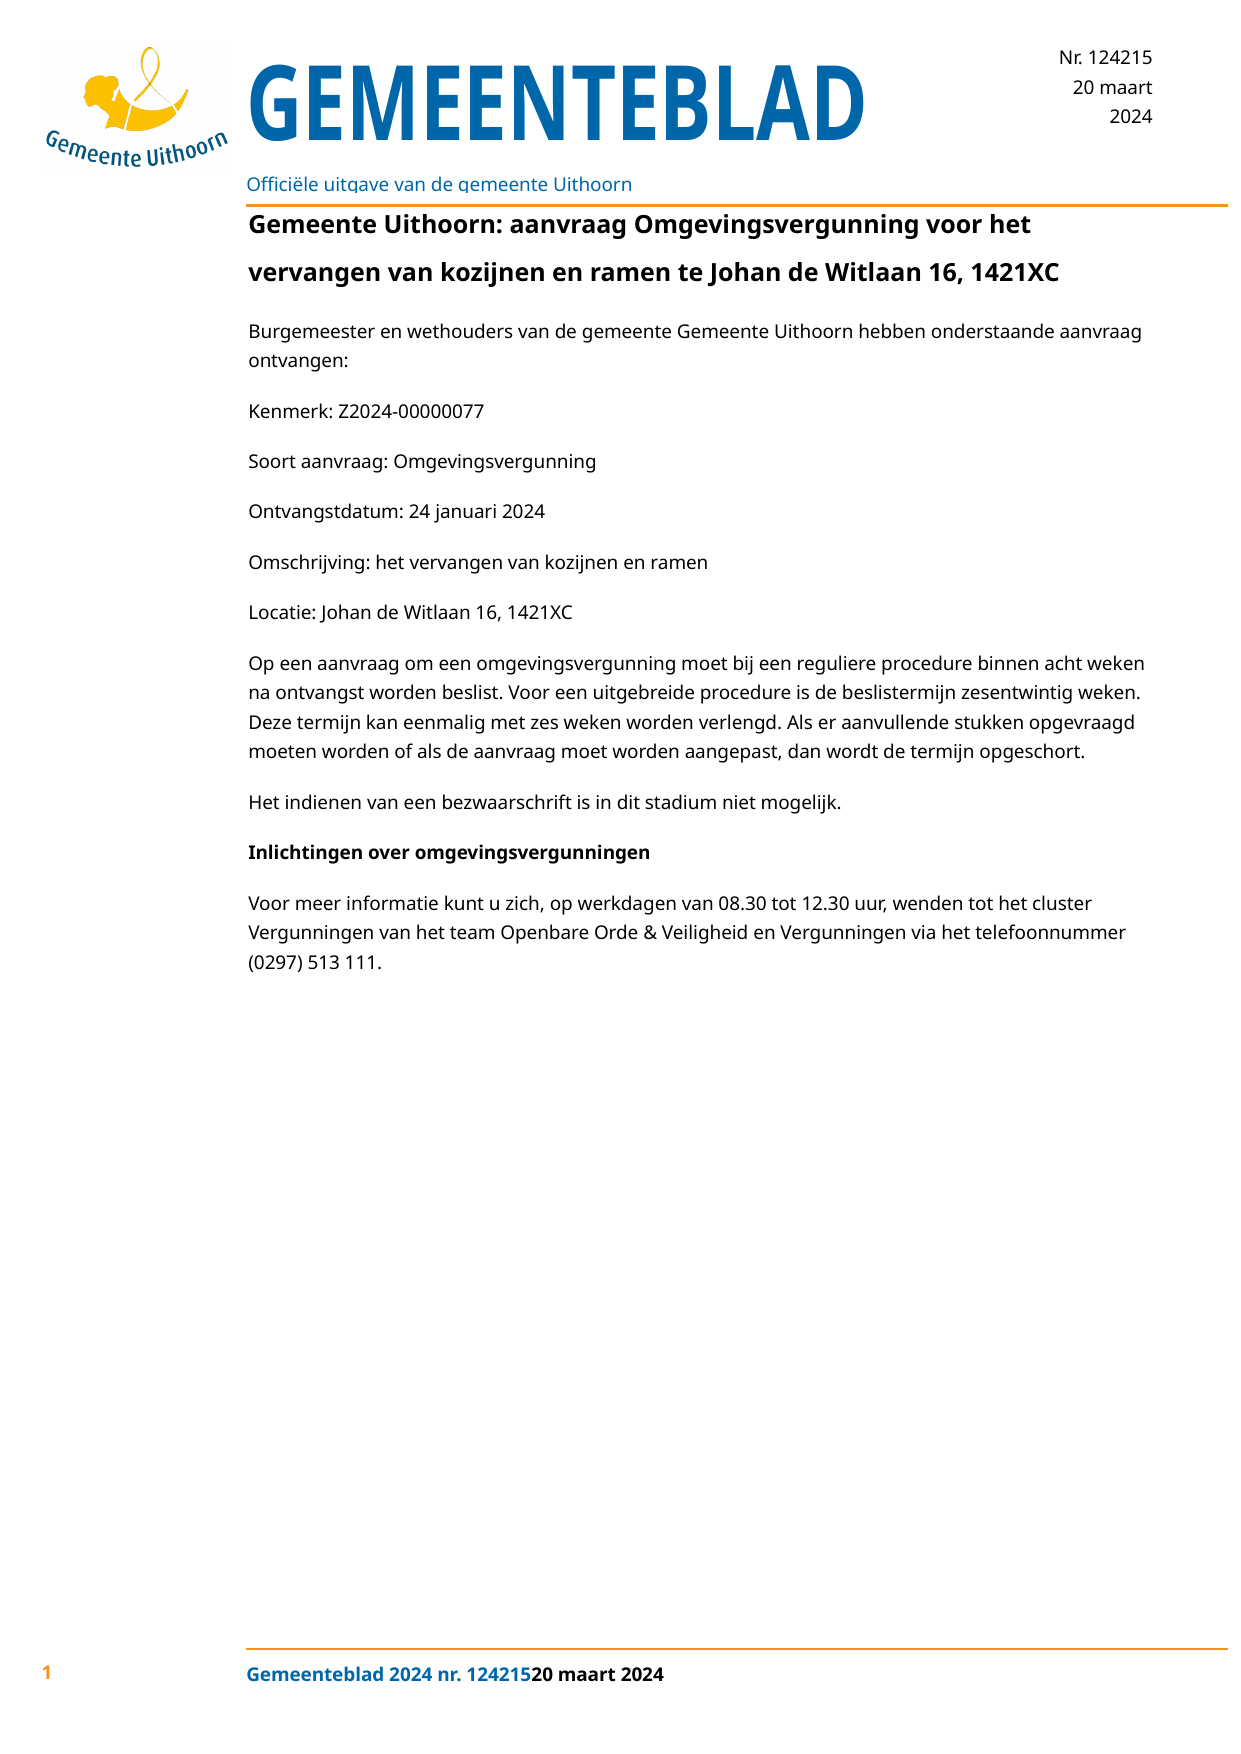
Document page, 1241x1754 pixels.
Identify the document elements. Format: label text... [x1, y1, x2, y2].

picture [41, 47, 231, 172]
text Inlichtingen over omgevingsvergunningen [248, 839, 1152, 865]
text Locatie: Johan de Witlaan 16, 1421XC [248, 599, 1152, 625]
text Omschrijving: het vervangen van kozijnen en ramen [248, 549, 1152, 575]
text Gemeente Uithoorn: aanvraag Omgevingsvergunning voor het vervangen van kozijnen en ramen te Johan de Witlaan 16, 1421XC [248, 207, 1152, 288]
text Soort aanvraag: Omgevingsvergunning [248, 448, 1152, 474]
text Ontvangstdatum: 24 januari 2024 [248, 499, 1152, 524]
text Burgemeester en wethouders van de gemeente Gemeente Uithoorn hebben onderstaande aanvraag ontvangen: [248, 318, 1152, 373]
text Voor meer informatie kunt u zich, op werkdagen van 08.30 tot 12.30 uur, wenden tot het cluster Vergunningen van het team Openbare Orde & Veiligheid en Vergunningen via het telefoonnummer (0297) 513 111. [248, 890, 1152, 975]
text Het indienen van een bezwaarschrift is in dit stadium niet mogelijk. [248, 789, 1152, 815]
text Op een aanvraag om een omgevingsvergunning moet bij een reguliere procedure binnen acht weken na ontvangst worden beslist. Voor een uitgebreide procedure is de beslistermijn zesentwintig weken. Deze termijn kan eenmalig met zes weken worden verlengd. Als er aanvullende stukken opgevraagd moeten worden of als de aanvraag moet worden aangepast, dan wordt de termijn opgeschort. [248, 650, 1152, 764]
text Kenmerk: Z2024-00000077 [248, 398, 1152, 424]
